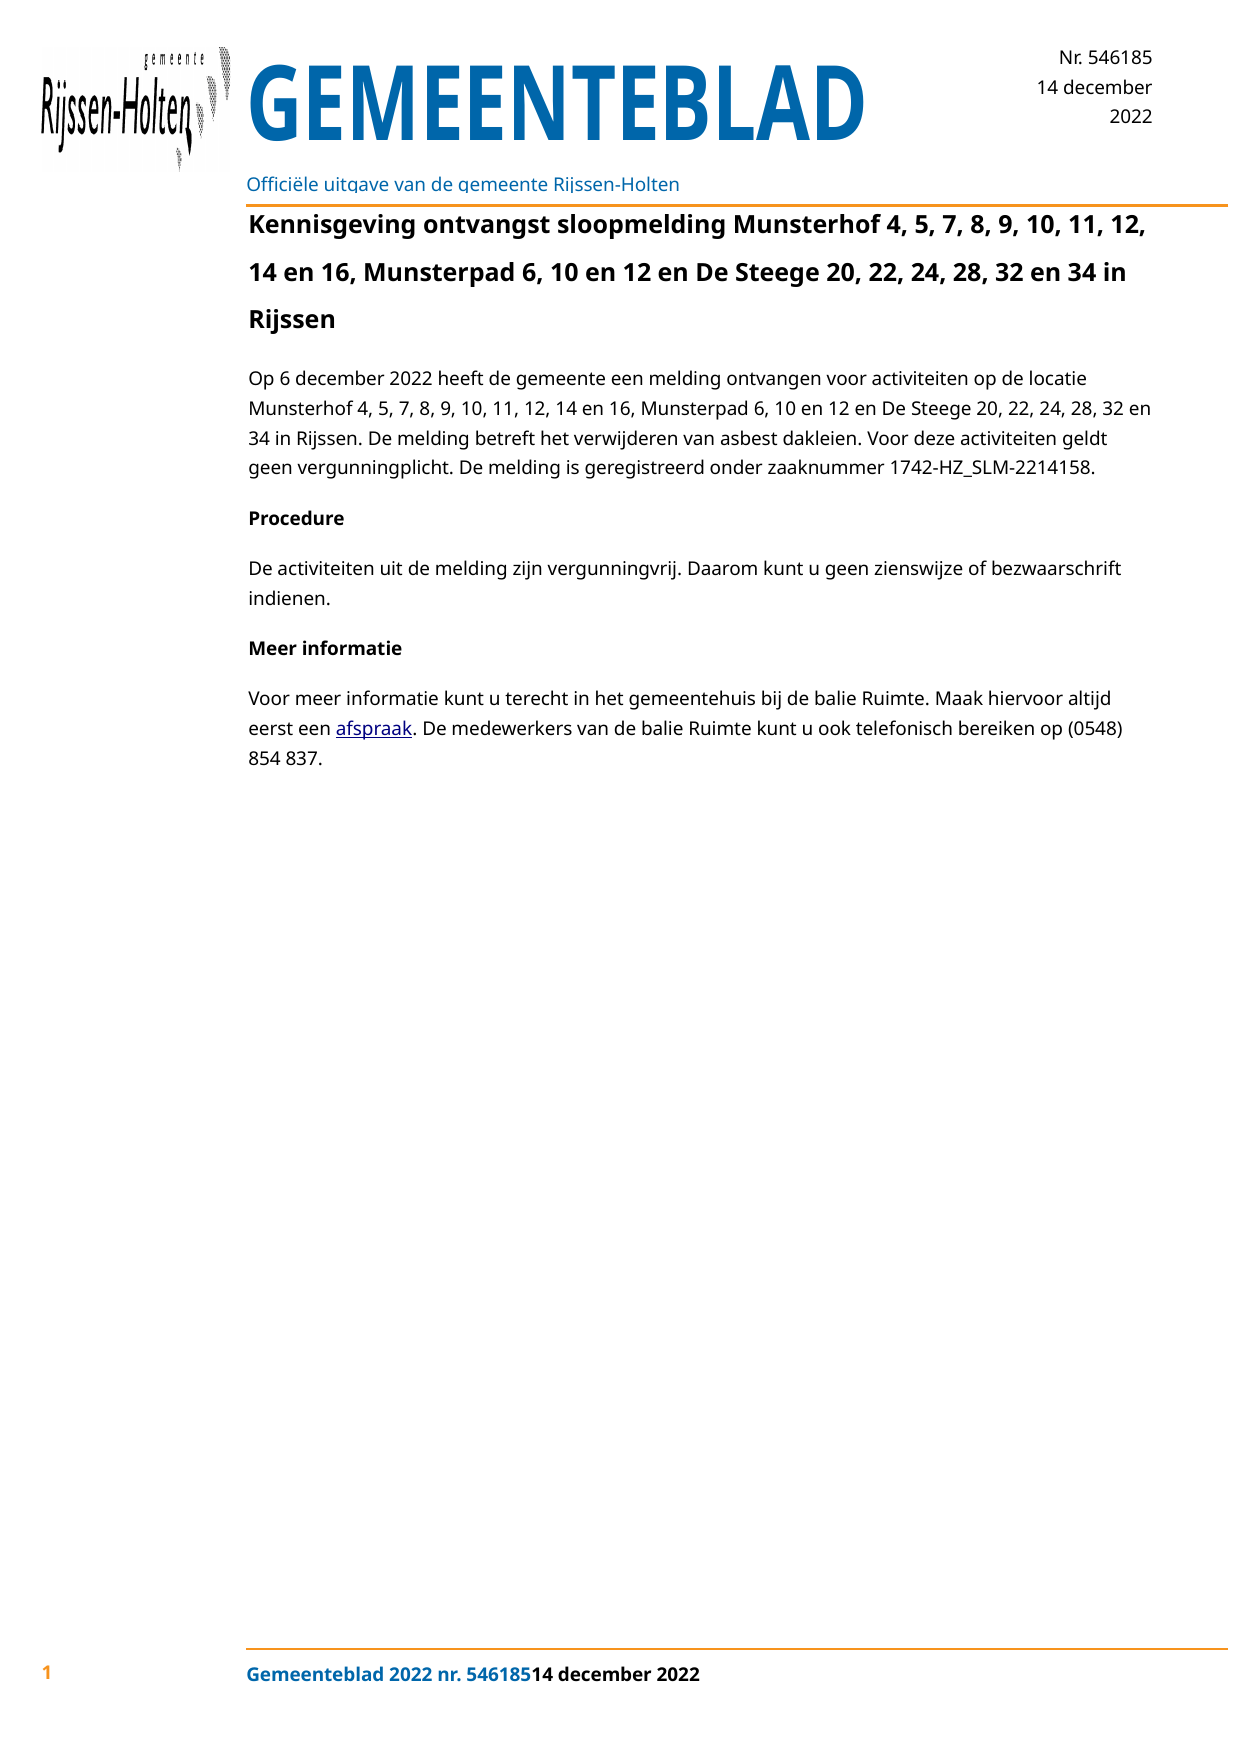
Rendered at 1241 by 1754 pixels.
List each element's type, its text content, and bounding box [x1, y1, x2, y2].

text Meer informatie [248, 635, 1152, 661]
picture [41, 47, 231, 172]
text Kennisgeving ontvangst sloopmelding Munsterhof 4, 5, 7, 8, 9, 10, 11, 12, 14 en 16, Munsterpad 6, 10 en 12 en De Steege 20, 22, 24, 28, 32 en 34 in Rijssen [248, 207, 1152, 336]
text Op 6 december 2022 heeft de gemeente een melding ontvangen voor activiteiten op de locatie Munsterhof 4, 5, 7, 8, 9, 10, 11, 12, 14 en 16, Munsterpad 6, 10 en 12 en De Steege 20, 22, 24, 28, 32 en 34 in Rijssen. De melding betreft het verwijderen van asbest dakleien. Voor deze activiteiten geldt geen vergunningplicht. De melding is geregistreerd onder zaaknummer 1742-HZ_SLM-2214158. [248, 366, 1152, 480]
text Voor meer informatie kunt u terecht in het gemeentehuis bij de balie Ruimte. Maak hiervoor altijd eerst een afspraak. De medewerkers van de balie Ruimte kunt u ook telefonisch bereiken op (0548) 854 837. [248, 686, 1152, 770]
text De activiteiten uit de melding zijn vergunningvrij. Daarom kunt u geen zienswijze of bezwaarschrift indienen. [248, 555, 1152, 610]
text Procedure [248, 505, 1152, 530]
